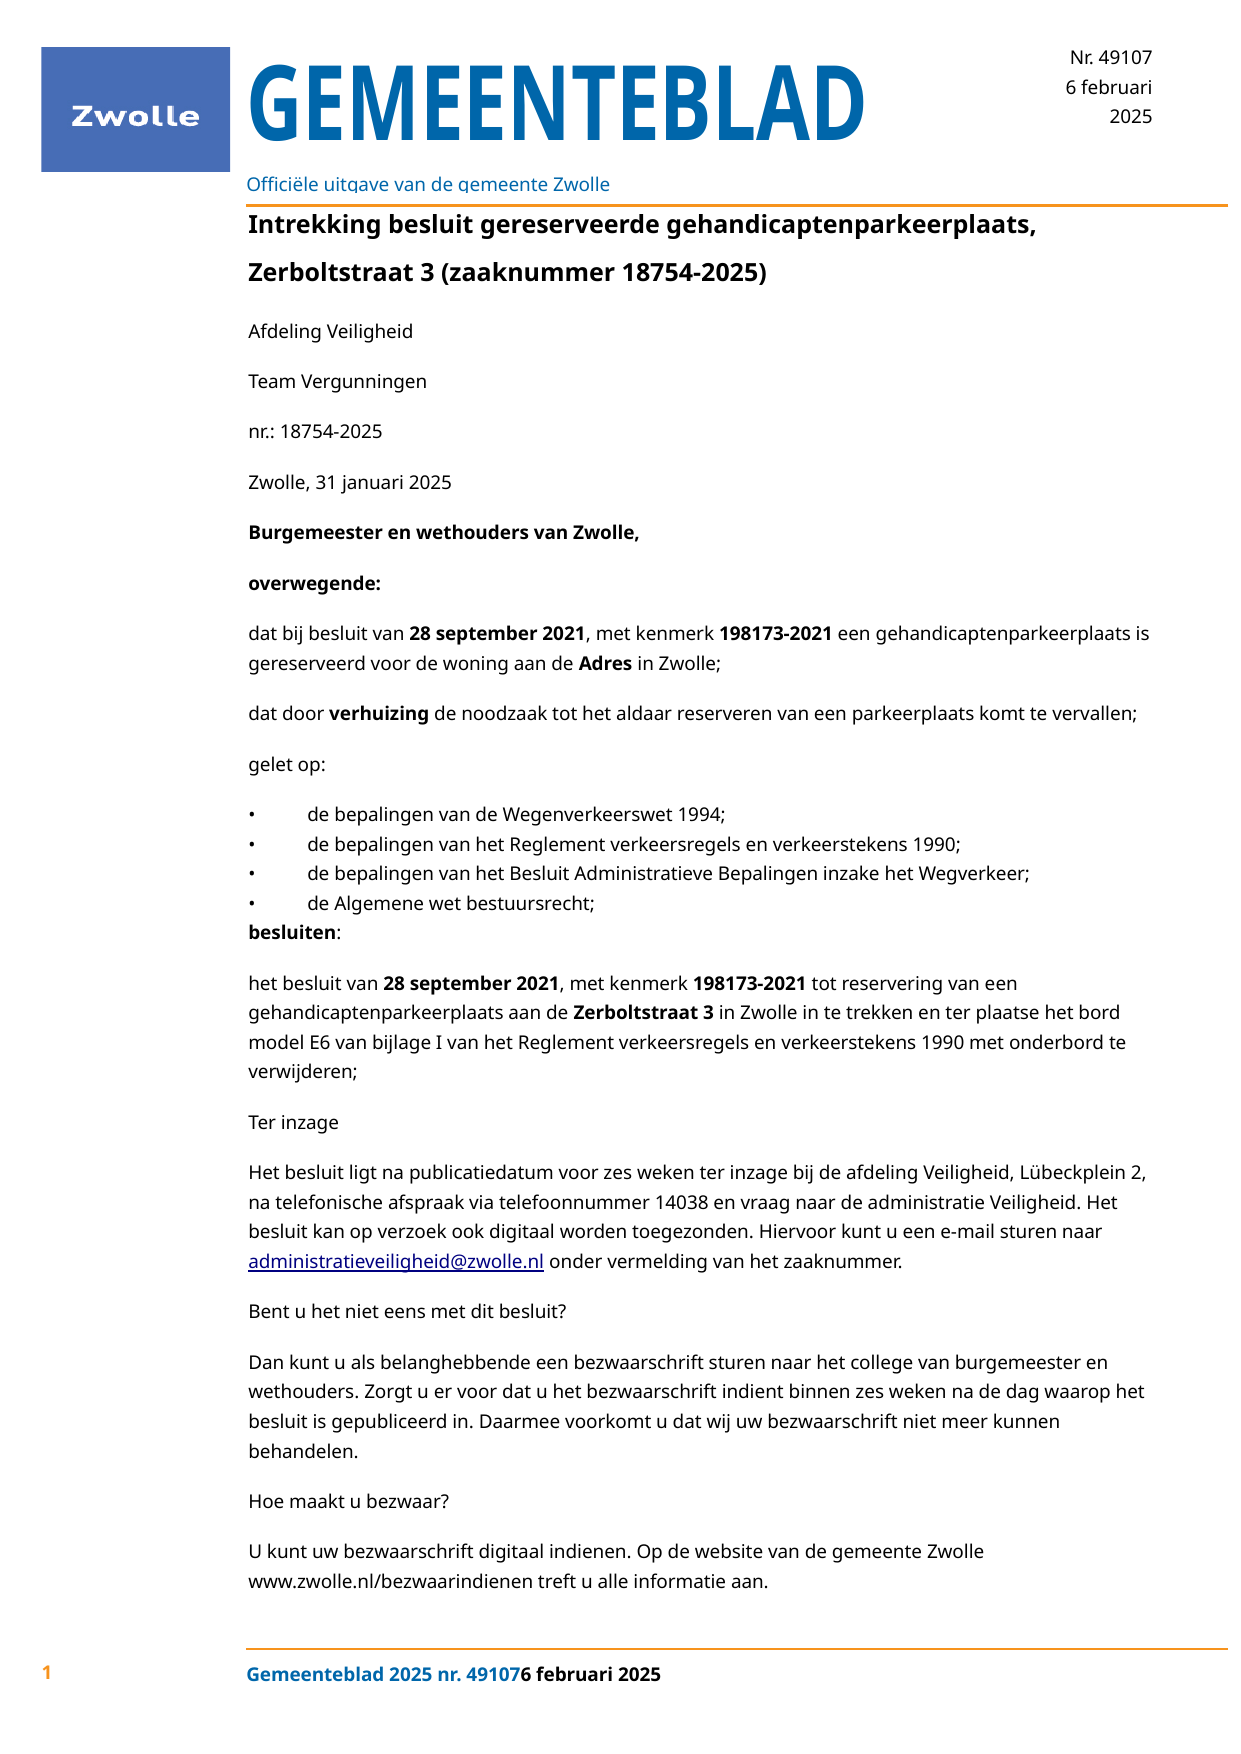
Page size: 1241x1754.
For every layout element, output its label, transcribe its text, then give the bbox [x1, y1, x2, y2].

list de Algemene wet bestuursrecht; [248, 890, 1152, 916]
text Bent u het niet eens met dit besluit? [248, 1299, 1152, 1324]
text Ter inzage [248, 1109, 1152, 1135]
text nr.: 18754-2025 [248, 419, 1152, 444]
text besluiten: [248, 919, 1152, 945]
text dat door verhuizing de noodzaak tot het aldaar reserveren van een parkeerplaats komt te vervallen; [248, 700, 1152, 726]
text overwegende: [248, 570, 1152, 596]
text Burgemeester en wethouders van Zwolle, [248, 519, 1152, 545]
text Intrekking besluit gereserveerde gehandicaptenparkeerplaats, Zerboltstraat 3 (zaaknummer 18754-2025) [248, 207, 1152, 288]
list de bepalingen van de Wegenverkeerswet 1994; [248, 801, 1152, 827]
text Zwolle, 31 januari 2025 [248, 469, 1152, 495]
text Het besluit ligt na publicatiedatum voor zes weken ter inzage bij de afdeling Veiligheid, Lübeckplein 2, na telefonische afspraak via telefoonnummer 14038 en vraag naar de administratie Veiligheid. Het besluit kan op verzoek ook digitaal worden toegezonden. Hiervoor kunt u een e-mail sturen naar administratieveiligheid@zwolle.nl onder vermelding van het zaaknummer. [248, 1159, 1152, 1274]
list de bepalingen van het Reglement verkeersregels en verkeerstekens 1990; [248, 831, 1152, 857]
picture [41, 47, 231, 172]
list de bepalingen van het Besluit Administratieve Bepalingen inzake het Wegverkeer; [248, 860, 1152, 886]
text het besluit van 28 september 2021, met kenmerk 198173-2021 tot reservering van een gehandicaptenparkeerplaats aan de Zerboltstraat 3 in Zwolle in te trekken en ter plaatse het bord model E6 van bijlage I van het Reglement verkeersregels en verkeerstekens 1990 met onderbord te verwijderen; [248, 970, 1152, 1084]
text Team Vergunningen [248, 368, 1152, 394]
text Hoe maakt u bezwaar? [248, 1488, 1152, 1514]
text Afdeling Veiligheid [248, 318, 1152, 344]
text Dan kunt u als belanghebbende een bezwaarschrift sturen naar het college van burgemeester en wethouders. Zorgt u er voor dat u het bezwaarschrift indient binnen zes weken na de dag waarop het besluit is gepubliceerd in. Daarmee voorkomt u dat wij uw bezwaarschrift niet meer kunnen behandelen. [248, 1349, 1152, 1464]
text dat bij besluit van 28 september 2021, met kenmerk 198173-2021 een gehandicaptenparkeerplaats is gereserveerd voor de woning aan de Adres in Zwolle; [248, 620, 1152, 676]
text U kunt uw bezwaarschrift digitaal indienen. Op de website van de gemeente Zwolle www.zwolle.nl/bezwaarindienen treft u alle informatie aan. [248, 1539, 1152, 1594]
text gelet op: [248, 751, 1152, 777]
